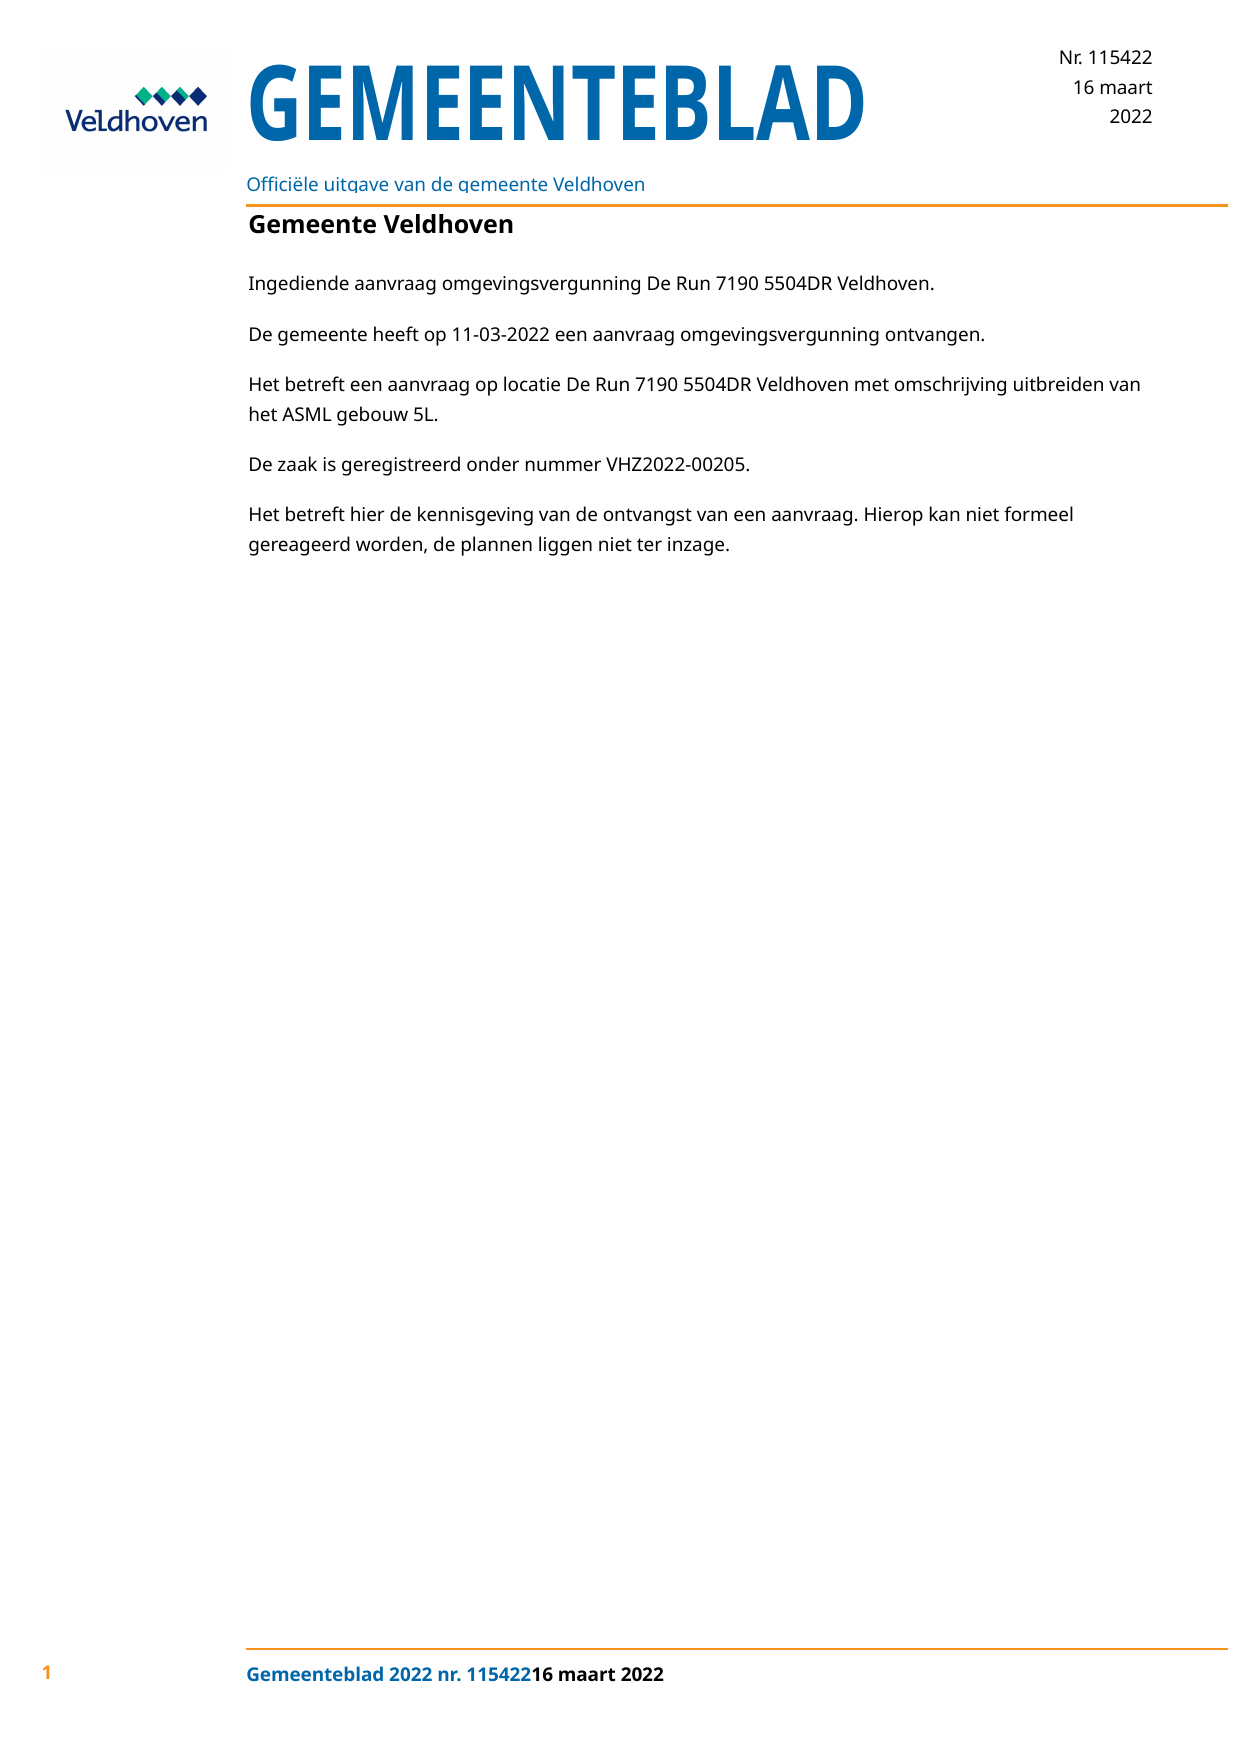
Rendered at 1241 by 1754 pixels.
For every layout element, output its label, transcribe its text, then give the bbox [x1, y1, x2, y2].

text Het betreft hier de kennisgeving van de ontvangst van een aanvraag. Hierop kan niet formeel gereageerd worden, de plannen liggen niet ter inzage. [248, 502, 1152, 557]
picture [41, 47, 231, 172]
text Het betreft een aanvraag op locatie De Run 7190 5504DR Veldhoven met omschrijving uitbreiden van het ASML gebouw 5L. [248, 371, 1152, 426]
text De gemeente heeft op 11-03-2022 een aanvraag omgevingsvergunning ontvangen. [248, 321, 1152, 346]
text De zaak is geregistreerd onder nummer VHZ2022-00205. [248, 451, 1152, 477]
text Gemeente Veldhoven [248, 207, 1152, 241]
text Ingediende aanvraag omgevingsvergunning De Run 7190 5504DR Veldhoven. [248, 270, 1152, 296]
